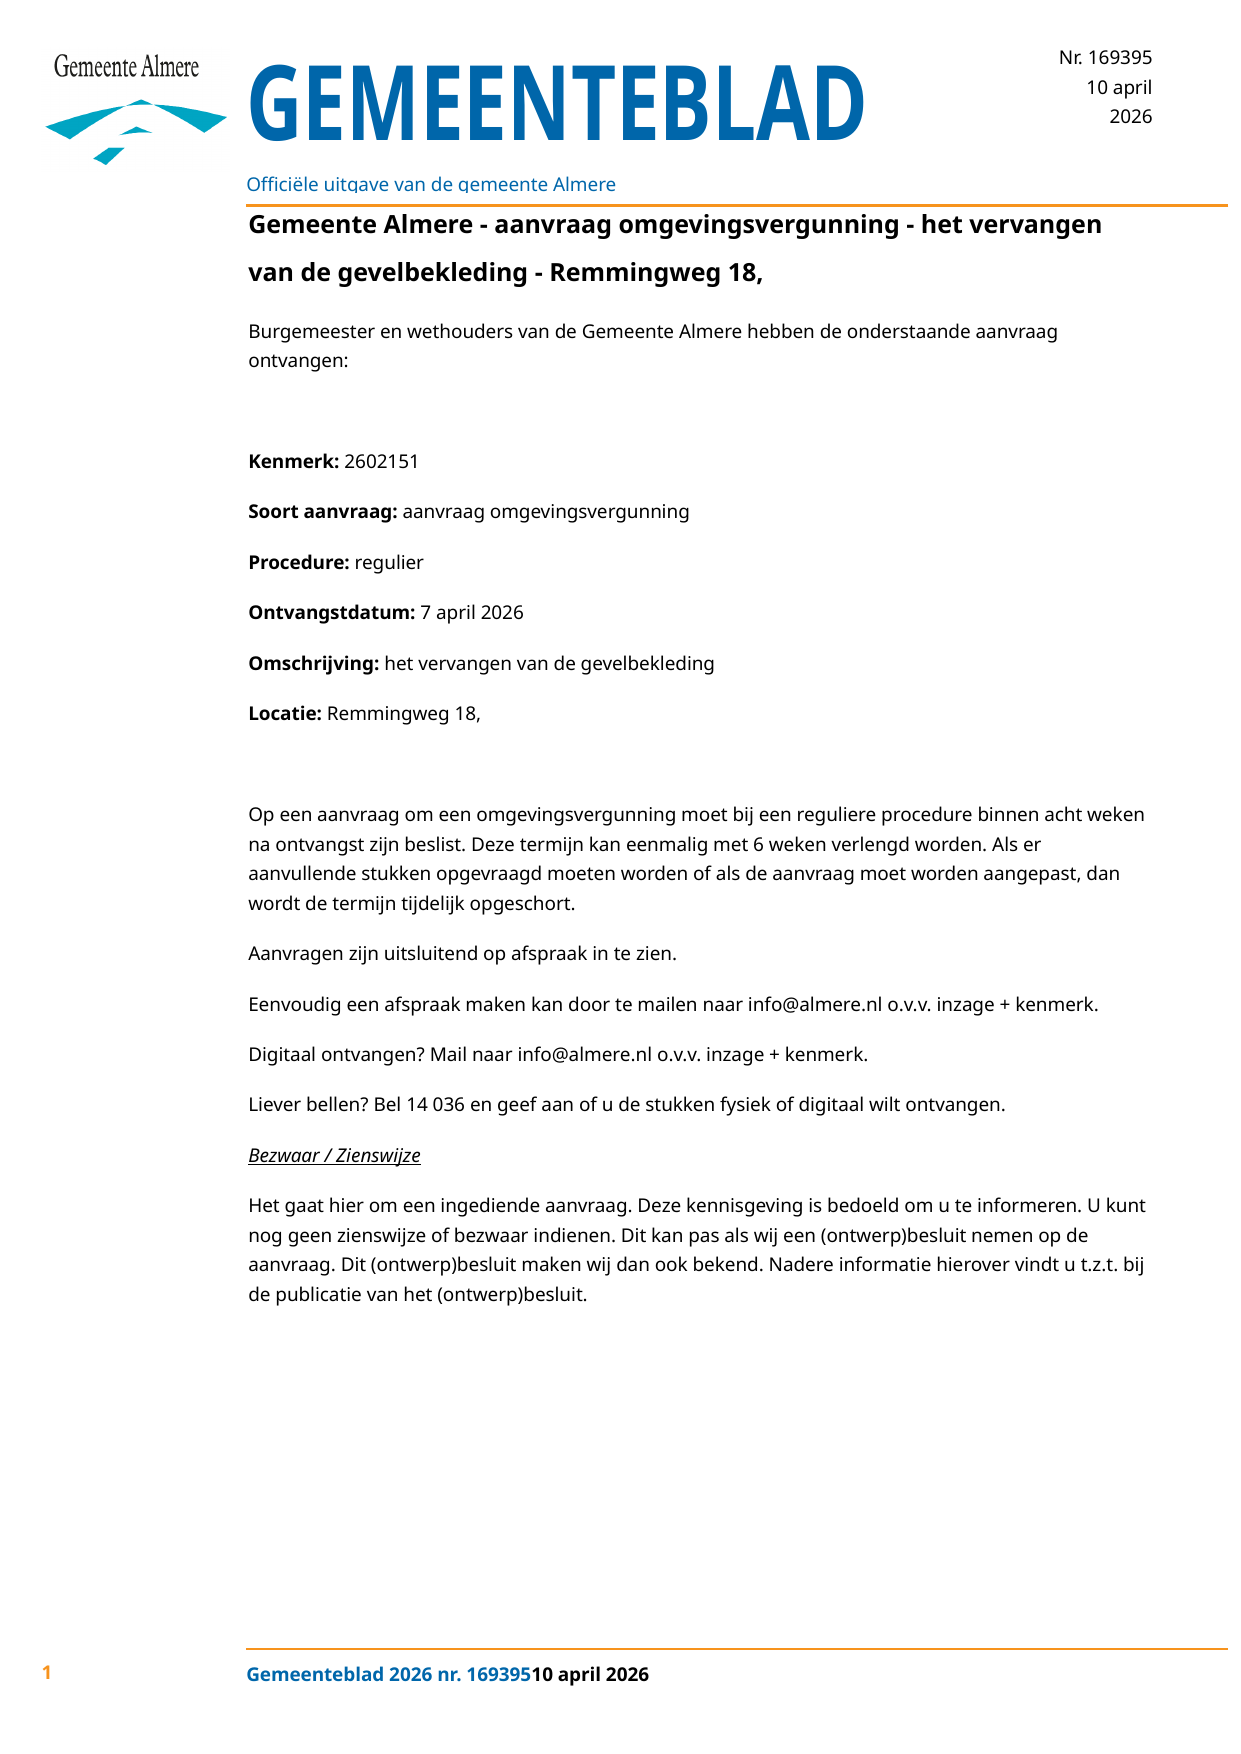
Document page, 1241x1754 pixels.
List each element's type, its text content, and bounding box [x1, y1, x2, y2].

text Digitaal ontvangen? Mail naar info@almere.nl o.v.v. inzage + kenmerk. [248, 1041, 1152, 1067]
text Bezwaar / Zienswijze [248, 1142, 1152, 1168]
picture [41, 47, 231, 172]
text Burgemeester en wethouders van de Gemeente Almere hebben de onderstaande aanvraag ontvangen: [248, 318, 1152, 373]
text Eenvoudig een afspraak maken kan door te mailen naar info@almere.nl o.v.v. inzage + kenmerk. [248, 991, 1152, 1017]
text Soort aanvraag: aanvraag omgevingsvergunning [248, 499, 1152, 524]
text Het gaat hier om een ingediende aanvraag. Deze kennisgeving is bedoeld om u te informeren. U kunt nog geen zienswijze of bezwaar indienen. Dit kan pas als wij een (ontwerp)besluit nemen op de aanvraag. Dit (ontwerp)besluit maken wij dan ook bekend. Nadere informatie hierover vindt u t.z.t. bij de publicatie van het (ontwerp)besluit. [248, 1192, 1152, 1307]
text Gemeente Almere - aanvraag omgevingsvergunning - het vervangen van de gevelbekleding - Remmingweg 18, [248, 207, 1152, 288]
text Omschrijving: het vervangen van de gevelbekleding [248, 650, 1152, 676]
text Aanvragen zijn uitsluitend op afspraak in te zien. [248, 940, 1152, 966]
text Kenmerk: 2602151 [248, 448, 1152, 474]
text Procedure: regulier [248, 549, 1152, 575]
text Liever bellen? Bel 14 036 en geef aan of u de stukken fysiek of digitaal wilt ontvangen. [248, 1092, 1152, 1117]
text Ontvangstdatum: 7 april 2026 [248, 599, 1152, 625]
text Op een aanvraag om een omgevingsvergunning moet bij een reguliere procedure binnen acht weken na ontvangst zijn beslist. Deze termijn kan eenmalig met 6 weken verlengd worden. Als er aanvullende stukken opgevraagd moeten worden of als de aanvraag moet worden aangepast, dan wordt de termijn tijdelijk opgeschort. [248, 801, 1152, 916]
text Locatie: Remmingweg 18, [248, 700, 1152, 726]
